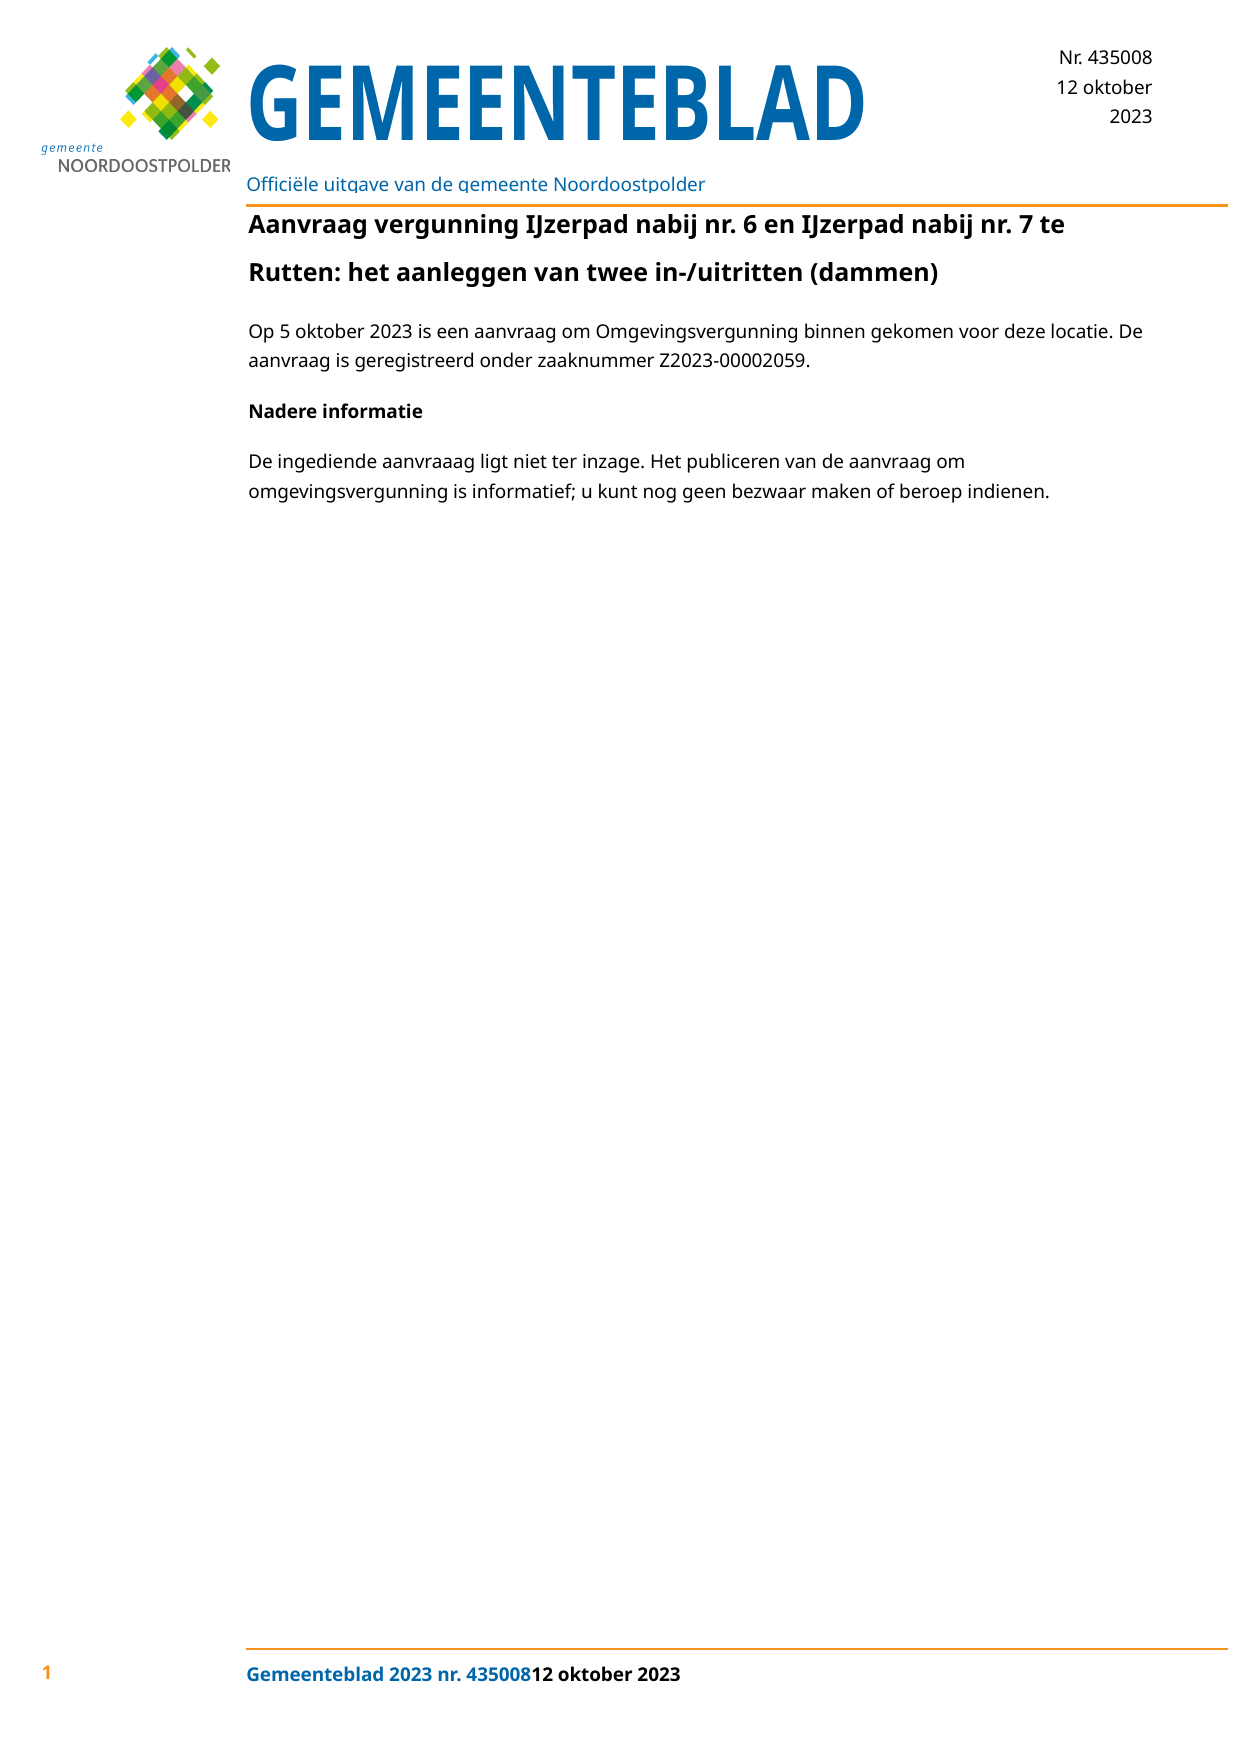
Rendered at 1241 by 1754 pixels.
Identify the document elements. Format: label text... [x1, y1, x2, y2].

text Aanvraag vergunning IJzerpad nabij nr. 6 en IJzerpad nabij nr. 7 te Rutten: het aanleggen van twee in-/uitritten (dammen) [248, 207, 1152, 288]
text Nadere informatie [248, 398, 1152, 424]
text Op 5 oktober 2023 is een aanvraag om Omgevingsvergunning binnen gekomen voor deze locatie. De aanvraag is geregistreerd onder zaaknummer Z2023-00002059. [248, 318, 1152, 373]
picture [41, 47, 231, 172]
text De ingediende aanvraaag ligt niet ter inzage. Het publiceren van de aanvraag om omgevingsvergunning is informatief; u kunt nog geen bezwaar maken of beroep indienen. [248, 448, 1152, 504]
